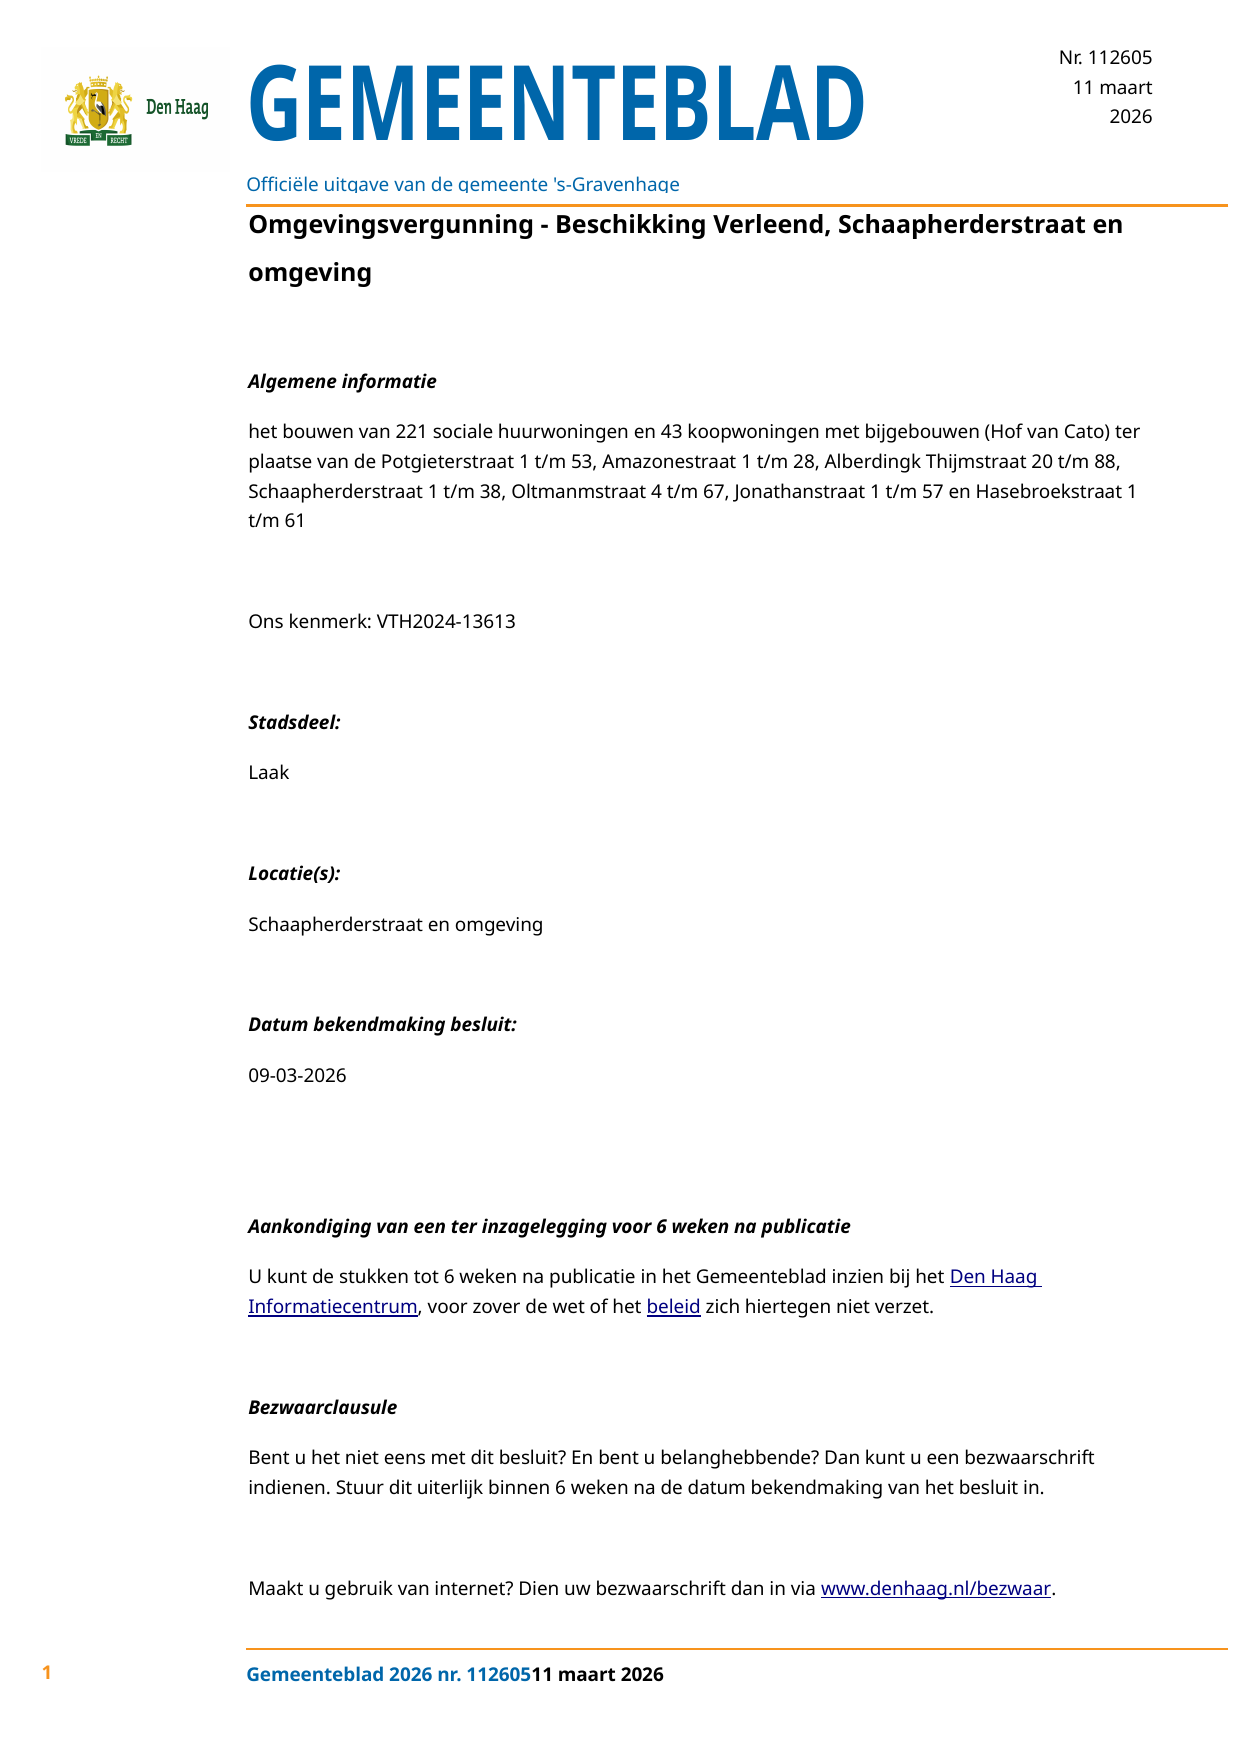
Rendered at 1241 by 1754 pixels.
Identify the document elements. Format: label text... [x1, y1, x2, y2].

text Bezwaarclausule [248, 1394, 1152, 1420]
text Maakt u gebruik van internet? Dien uw bezwaarschrift dan in via www.denhaag.nl/bezwaar. [248, 1575, 1152, 1601]
text Omgevingsvergunning - Beschikking Verleend, Schaapherderstraat en omgeving [248, 207, 1152, 288]
text Aankondiging van een ter inzagelegging voor 6 weken na publicatie [248, 1213, 1152, 1239]
text het bouwen van 221 sociale huurwoningen en 43 koopwoningen met bijgebouwen (Hof van Cato) ter plaatse van de Potgieterstraat 1 t/m 53, Amazonestraat 1 t/m 28, Alberdingk Thijmstraat 20 t/m 88, Schaapherderstraat 1 t/m 38, Oltmanmstraat 4 t/m 67, Jonathanstraat 1 t/m 57 en Hasebroekstraat 1 t/m 61 [248, 419, 1152, 533]
text Schaapherderstraat en omgeving [248, 911, 1152, 937]
text Ons kenmerk: VTH2024-13613 [248, 608, 1152, 634]
text Stadsdeel: [248, 709, 1152, 735]
picture [41, 47, 231, 172]
text Datum bekendmaking besluit: [248, 1012, 1152, 1037]
text Locatie(s): [248, 860, 1152, 886]
text Algemene informatie [248, 368, 1152, 394]
text Bent u het niet eens met dit besluit? En bent u belanghebbende? Dan kunt u een bezwaarschrift indienen. Stuur dit uiterlijk binnen 6 weken na de datum bekendmaking van het besluit in. [248, 1444, 1152, 1500]
text 09-03-2026 [248, 1062, 1152, 1088]
text U kunt de stukken tot 6 weken na publicatie in het Gemeenteblad inzien bij het Den Haag Informatiecentrum, voor zover de wet of het beleid zich hiertegen niet verzet. [248, 1264, 1152, 1319]
text Laak [248, 759, 1152, 785]
